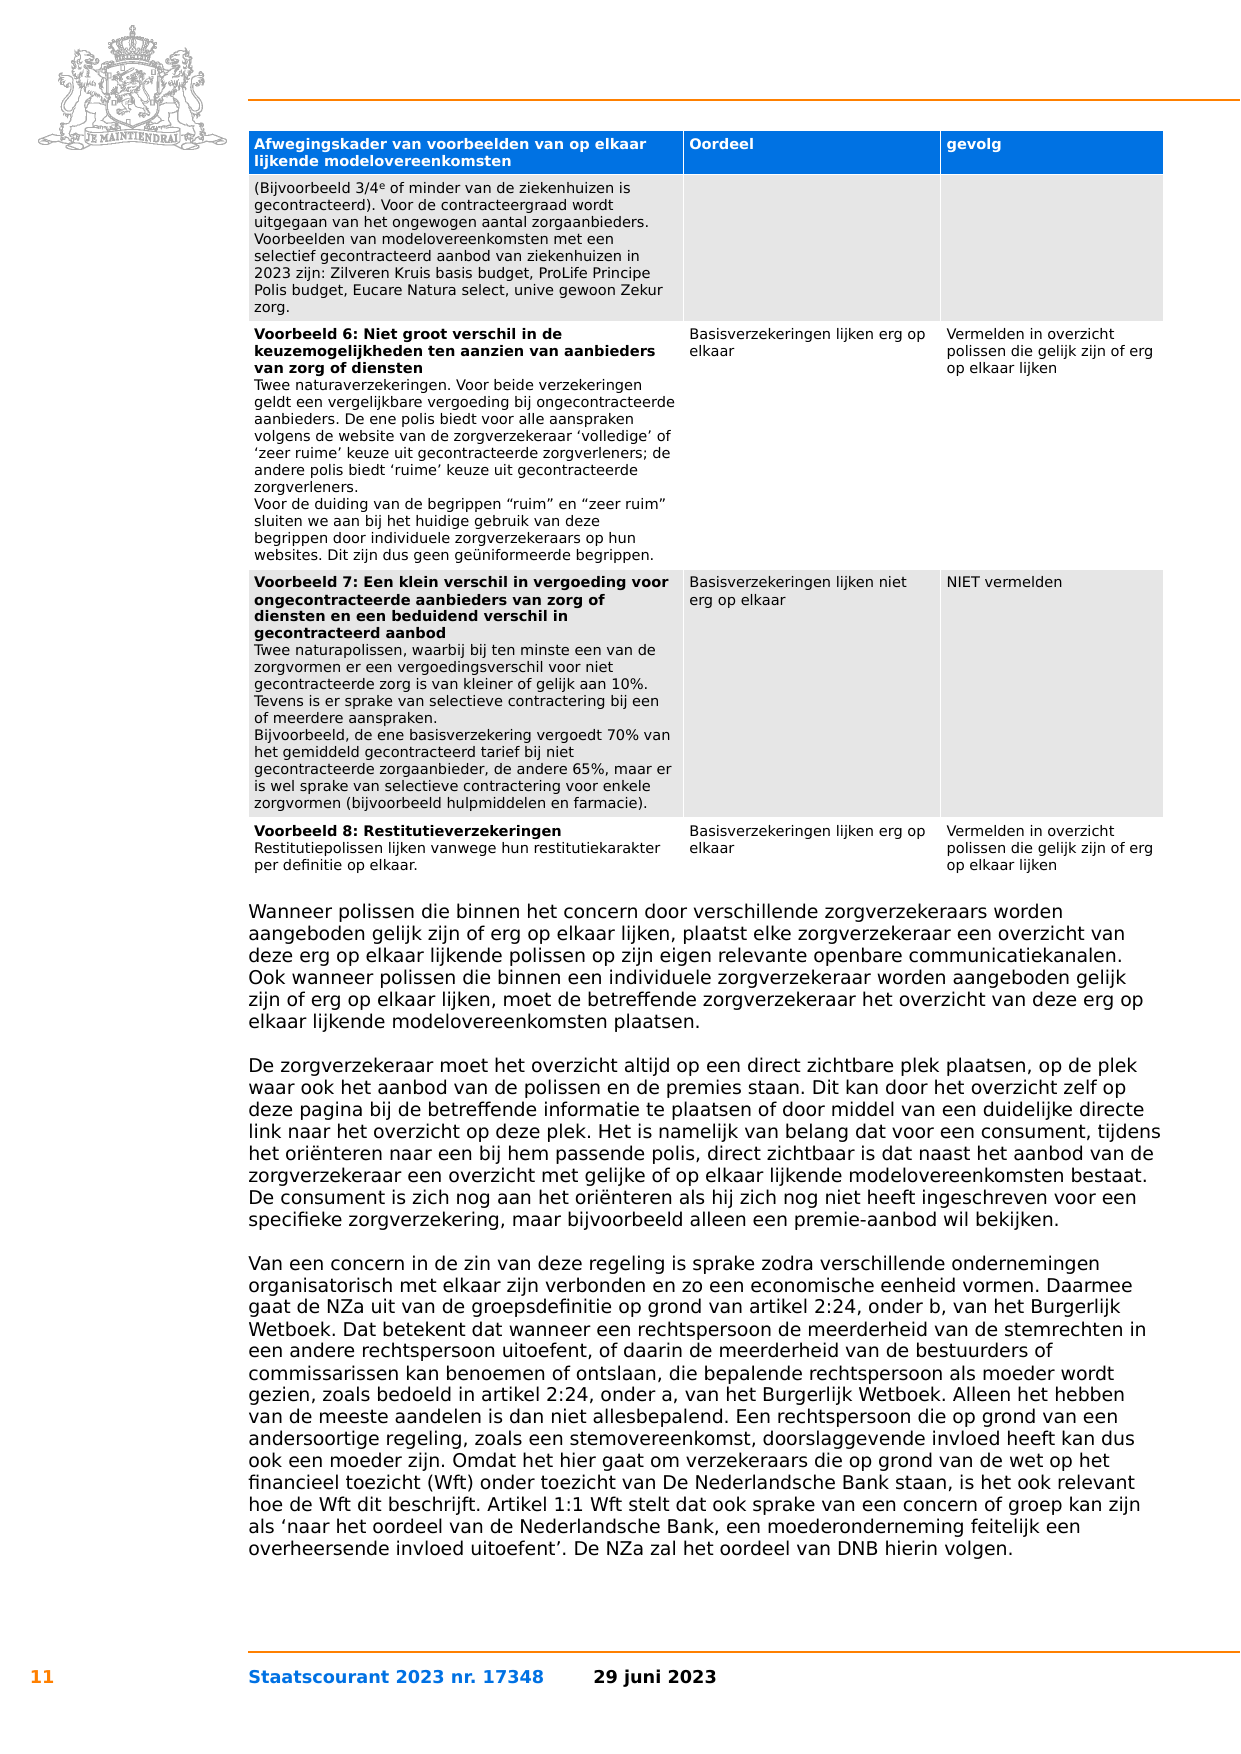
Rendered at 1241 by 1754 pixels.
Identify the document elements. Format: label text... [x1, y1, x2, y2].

table_cell [941, 175, 1163, 321]
table_cell Vermelden in overzicht polissen die gelijk zijn of erg op elkaar lijken [941, 322, 1163, 569]
table_cell Voorbeeld 8: Restitutieverzekeringen Restitutiepolissen lijken vanwege hun restitutiekarakter per definitie op elkaar. [249, 818, 683, 878]
table_cell Basisverzekeringen lijken erg op elkaar [684, 818, 940, 878]
table_cell Basisverzekeringen lijken niet erg op elkaar [684, 570, 940, 817]
table_cell Vermelden in overzicht polissen die gelijk zijn of erg op elkaar lijken [941, 818, 1163, 878]
table_cell Basisverzekeringen lijken erg op elkaar [684, 322, 940, 569]
table_cell Voorbeeld 7: Een klein verschil in vergoeding voor ongecontracteerde aanbieders van zorg of diensten en een beduidend verschil in gecontracteerd aanbod Twee naturapolissen, waarbij bij ten minste een van de zorgvormen er een vergoedingsverschil voor niet gecontracteerde zorg is van kleiner of gelijk aan 10%. Tevens is er sprake van selectieve contractering bij een of meerdere aanspraken. Bijvoorbeeld, de ene basisverzekering vergoedt 70% van het gemiddeld gecontracteerd tarief bij niet gecontracteerde zorgaanbieder, de andere 65%, maar er is wel sprake van selectieve contractering voor enkele zorgvormen (bijvoorbeeld hulpmiddelen en farmacie). [249, 570, 683, 817]
table_header Afwegingskader van voorbeelden van op elkaar lijkende modelovereenkomsten [249, 131, 683, 174]
table_cell [684, 175, 940, 321]
text Wanneer polissen die binnen het concern door verschillende zorgverzekeraars worden aangeboden gelijk zijn of erg op elkaar lijken, plaatst elke zorgverzekeraar een overzicht van deze erg op elkaar lijkende polissen op zijn eigen relevante openbare communicatiekanalen. Ook wanneer polissen die binnen een individuele zorgverzekeraar worden aangeboden gelijk zijn of erg op elkaar lijken, moet de betreffende zorgverzekeraar het overzicht van deze erg op elkaar lijkende modelovereenkomsten plaatsen. [248, 901, 1163, 1033]
table_cell NIET vermelden [941, 570, 1163, 817]
table_header gevolg [941, 131, 1163, 174]
text De zorgverzekeraar moet het overzicht altijd op een direct zichtbare plek plaatsen, op de plek waar ook het aanbod van de polissen en de premies staan. Dit kan door het overzicht zelf op deze pagina bij de betreffende informatie te plaatsen of door middel van een duidelijke directe link naar het overzicht op deze plek. Het is namelijk van belang dat voor een consument, tijdens het oriënteren naar een bij hem passende polis, direct zichtbaar is dat naast het aanbod van de zorgverzekeraar een overzicht met gelijke of op elkaar lijkende modelovereenkomsten bestaat. De consument is zich nog aan het oriënteren als hij zich nog niet heeft ingeschreven voor een specifieke zorgverzekering, maar bijvoorbeeld alleen een premie-aanbod wil bekijken. [248, 1055, 1163, 1231]
table_header Oordeel [684, 131, 940, 174]
text Van een concern in de zin van deze regeling is sprake zodra verschillende ondernemingen organisatorisch met elkaar zijn verbonden en zo een economische eenheid vormen. Daarmee gaat de NZa uit van de groepsdefinitie op grond van artikel 2:24, onder b, van het Burgerlijk Wetboek. Dat betekent dat wanneer een rechtspersoon de meerderheid van de stemrechten in een andere rechtspersoon uitoefent, of daarin de meerderheid van de bestuurders of commissarissen kan benoemen of ontslaan, die bepalende rechtspersoon als moeder wordt gezien, zoals bedoeld in artikel 2:24, onder a, van het Burgerlijk Wetboek. Alleen het hebben van de meeste aandelen is dan niet allesbepalend. Een rechtspersoon die op grond van een andersoortige regeling, zoals een stemovereenkomst, doorslaggevende invloed heeft kan dus ook een moeder zijn. Omdat het hier gaat om verzekeraars die op grond van de wet op het financieel toezicht (Wft) onder toezicht van De Nederlandsche Bank staan, is het ook relevant hoe de Wft dit beschrijft. Artikel 1:1 Wft stelt dat ook sprake van een concern of groep kan zijn als ‘naar het oordeel van de Nederlandsche Bank, een moederonderneming feitelijk een overheersende invloed uitoefent’. De NZa zal het oordeel van DNB hierin volgen. [248, 1252, 1163, 1560]
picture [38, 25, 227, 150]
table_cell Voorbeeld 6: Niet groot verschil in de keuzemogelijkheden ten aanzien van aanbieders van zorg of diensten Twee naturaverzekeringen. Voor beide verzekeringen geldt een vergelijkbare vergoeding bij ongecontracteerde aanbieders. De ene polis biedt voor alle aanspraken volgens de website van de zorgverzekeraar ‘volledige’ of ‘zeer ruime’ keuze uit gecontracteerde zorgverleners; de andere polis biedt ‘ruime’ keuze uit gecontracteerde zorgverleners. Voor de duiding van de begrippen “ruim” en “zeer ruim” sluiten we aan bij het huidige gebruik van deze begrippen door individuele zorgverzekeraars op hun websites. Dit zijn dus geen geüniformeerde begrippen. [249, 322, 683, 569]
table_cell (Bijvoorbeeld 3/4e of minder van de ziekenhuizen is gecontracteerd). Voor de contracteergraad wordt uitgegaan van het ongewogen aantal zorgaanbieders. Voorbeelden van modelovereenkomsten met een selectief gecontracteerd aanbod van ziekenhuizen in 2023 zijn: Zilveren Kruis basis budget, ProLife Principe Polis budget, Eucare Natura select, unive gewoon Zekur zorg. [249, 175, 683, 321]
